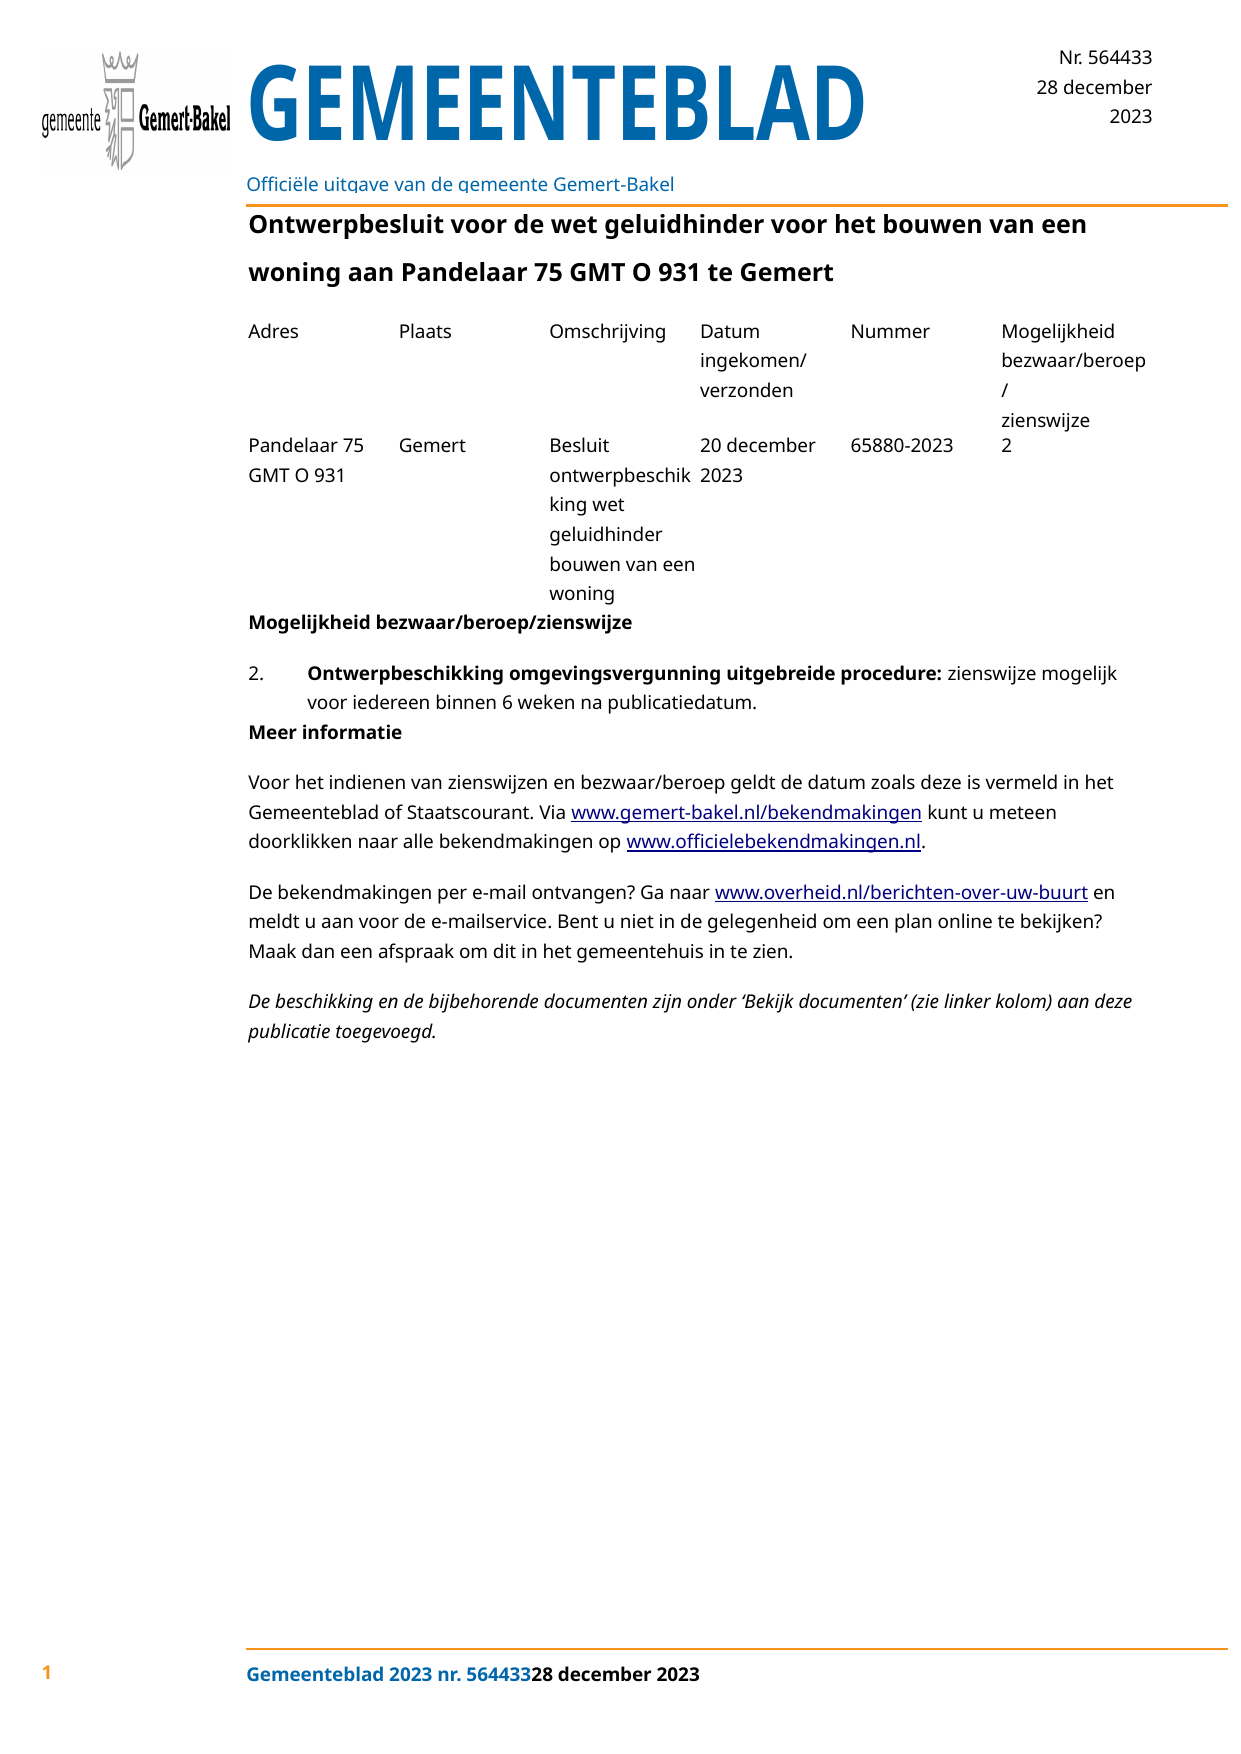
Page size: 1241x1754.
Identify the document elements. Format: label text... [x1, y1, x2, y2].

table_header Datum ingekomen/ verzonden [700, 318, 850, 432]
table_header Plaats [399, 318, 549, 432]
text Ontwerpbesluit voor de wet geluidhinder voor het bouwen van een woning aan Pandelaar 75 GMT O 931 te Gemert [248, 207, 1152, 288]
table_cell 65880-2023 [850, 433, 1001, 606]
table_cell Besluit ontwerpbeschikking wet geluidhinder bouwen van een woning [549, 433, 700, 606]
text Meer informatie [248, 719, 1152, 745]
table_header Mogelijkheid bezwaar/beroep/ zienswijze [1001, 318, 1152, 432]
text De bekendmakingen per e-mail ontvangen? Ga naar www.overheid.nl/berichten-over-uw-buurt en meldt u aan voor de e-mailservice. Bent u niet in de gelegenheid om een plan online te bekijken? Maak dan een afspraak om dit in het gemeentehuis in te zien. [248, 879, 1152, 964]
picture [41, 47, 231, 172]
table_header Adres [248, 318, 398, 432]
table_cell Gemert [399, 433, 549, 606]
text De beschikking en de bijbehorende documenten zijn onder ‘Bekijk documenten’ (zie linker kolom) aan deze publicatie toegevoegd. [248, 988, 1152, 1044]
table_cell 2 [1001, 433, 1152, 606]
table_header Nummer [850, 318, 1001, 432]
text Mogelijkheid bezwaar/beroep/zienswijze [248, 609, 1152, 635]
list Ontwerpbeschikking omgevingsvergunning uitgebreide procedure: zienswijze mogelijk voor iedereen binnen 6 weken na publicatiedatum. [248, 660, 1152, 715]
table_cell 20 december 2023 [700, 433, 850, 606]
table_header Omschrijving [549, 318, 700, 432]
table_cell Pandelaar 75 GMT O 931 [248, 433, 398, 606]
text Voor het indienen van zienswijzen en bezwaar/beroep geldt de datum zoals deze is vermeld in het Gemeenteblad of Staatscourant. Via www.gemert-bakel.nl/bekendmakingen kunt u meteen doorklikken naar alle bekendmakingen op www.officielebekendmakingen.nl. [248, 769, 1152, 854]
